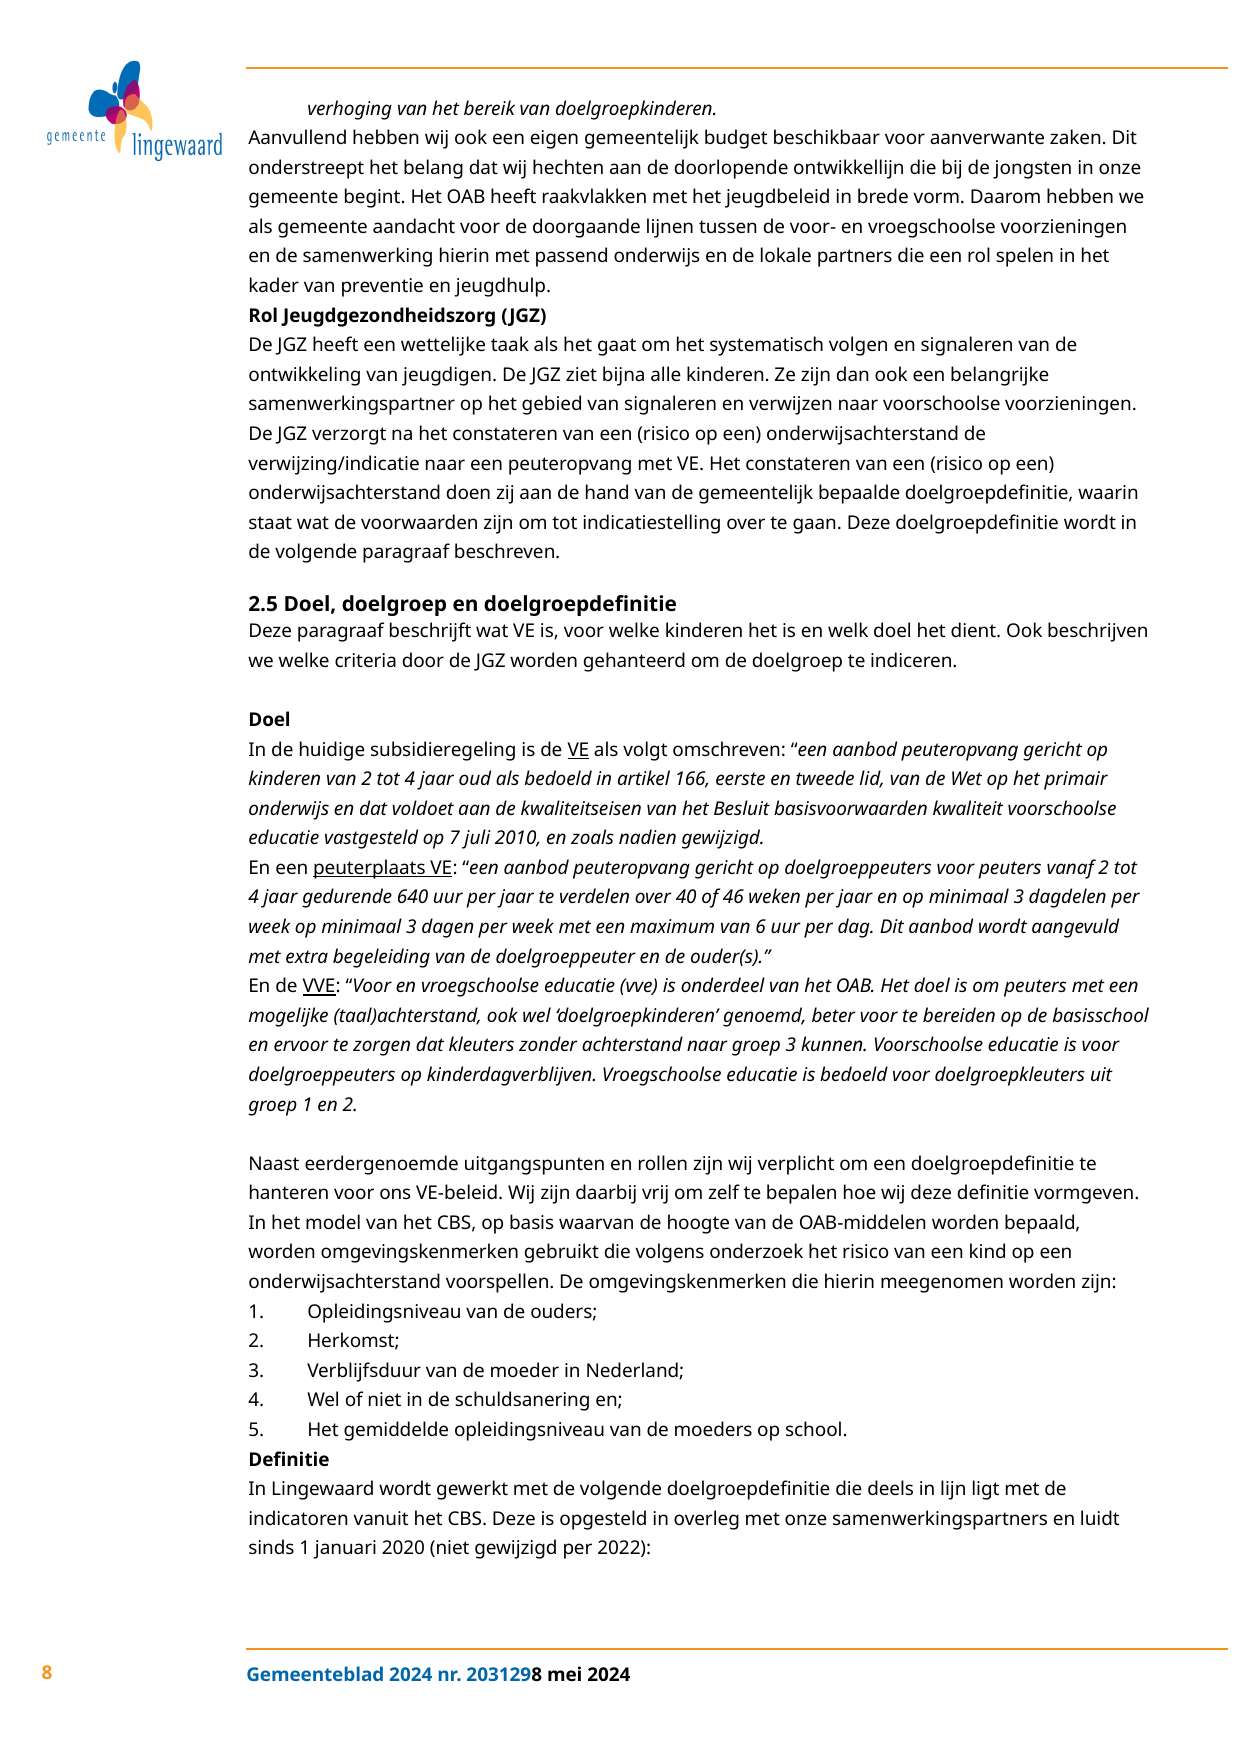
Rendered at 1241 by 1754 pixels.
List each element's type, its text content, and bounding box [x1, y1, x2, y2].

text En een peuterplaats VE: “een aanbod peuteropvang gericht op doelgroeppeuters voor peuters vanaf 2 tot 4 jaar gedurende 640 uur per jaar te verdelen over 40 of 46 weken per jaar en op minimaal 3 dagdelen per week op minimaal 3 dagen per week met een maximum van 6 uur per dag. Dit aanbod wordt aangevuld met extra begeleiding van de doelgroeppeuter en de ouder(s).” [248, 854, 1152, 968]
text Naast eerdergenoemde uitgangspunten en rollen zijn wij verplicht om een doelgroepdefinitie te hanteren voor ons VE-beleid. Wij zijn daarbij vrij om zelf te bepalen hoe wij deze definitie vormgeven. In het model van het CBS, op basis waarvan de hoogte van de OAB-middelen worden bepaald, worden omgevingskenmerken gebruikt die volgens onderzoek het risico van een kind op een onderwijsachterstand voorspellen. De omgevingskenmerken die hierin meegenomen worden zijn: [248, 1150, 1152, 1294]
text In de huidige subsidieregeling is de VE als volgt omschreven: “een aanbod peuteropvang gericht op kinderen van 2 tot 4 jaar oud als bedoeld in artikel 166, eerste en tweede lid, van de Wet op het primair onderwijs en dat voldoet aan de kwaliteitseisen van het Besluit basisvoorwaarden kwaliteit voorschoolse educatie vastgesteld op 7 juli 2010, en zoals nadien gewijzigd. [248, 736, 1152, 850]
list Verblijfsduur van de moeder in Nederland; [248, 1357, 1152, 1383]
text Deze paragraaf beschrijft wat VE is, voor welke kinderen het is en welk doel het dient. Ook beschrijven we welke criteria door de JGZ worden gehanteerd om de doelgroep te indiceren. [248, 617, 1152, 673]
list Het gemiddelde opleidingsniveau van de moeders op school. [248, 1416, 1152, 1442]
text De JGZ heeft een wettelijke taak als het gaat om het systematisch volgen en signaleren van de ontwikkeling van jeugdigen. De JGZ ziet bijna alle kinderen. Ze zijn dan ook een belangrijke samenwerkingspartner op het gebied van signaleren en verwijzen naar voorschoolse voorzieningen. De JGZ verzorgt na het constateren van een (risico op een) onderwijsachterstand de verwijzing/indicatie naar een peuteropvang met VE. Het constateren van een (risico op een) onderwijsachterstand doen zij aan de hand van de gemeentelijk bepaalde doelgroepdefinitie, waarin staat wat de voorwaarden zijn om tot indicatiestelling over te gaan. Deze doelgroepdefinitie wordt in de volgende paragraaf beschreven. [248, 331, 1152, 564]
picture [41, 47, 231, 172]
list verhoging van het bereik van doelgroepkinderen. [248, 95, 1152, 121]
list Herkomst; [248, 1327, 1152, 1353]
text En de VVE: “Voor en vroegschoolse educatie (vve) is onderdeel van het OAB. Het doel is om peuters met een mogelijke (taal)achterstand, ook wel ‘doelgroepkinderen’ genoemd, beter voor te bereiden op de basisschool en ervoor te zorgen dat kleuters zonder achterstand naar groep 3 kunnen. Voorschoolse educatie is voor doelgroeppeuters op kinderdagverblijven. Vroegschoolse educatie is bedoeld voor doelgroepkleuters uit groep 1 en 2. [248, 972, 1152, 1116]
text Aanvullend hebben wij ook een eigen gemeentelijk budget beschikbaar voor aanverwante zaken. Dit onderstreept het belang dat wij hechten aan de doorlopende ontwikkellijn die bij de jongsten in onze gemeente begint. Het OAB heeft raakvlakken met het jeugdbeleid in brede vorm. Daarom hebben we als gemeente aandacht voor de doorgaande lijnen tussen de voor- en vroegschoolse voorzieningen en de samenwerking hierin met passend onderwijs en de lokale partners die een rol spelen in het kader van preventie en jeugdhulp. [248, 124, 1152, 298]
text Doel [248, 706, 1152, 732]
text In Lingewaard wordt gewerkt met de volgende doelgroepdefinitie die deels in lijn ligt met de indicatoren vanuit het CBS. Deze is opgesteld in overleg met onze samenwerkingspartners en luidt sinds 1 januari 2020 (niet gewijzigd per 2022): [248, 1475, 1152, 1560]
text Definitie [248, 1446, 1152, 1471]
text Rol Jeugdgezondheidszorg (JGZ) [248, 302, 1152, 328]
list Opleidingsniveau van de ouders; [248, 1298, 1152, 1323]
list Wel of niet in de schuldsanering en; [248, 1387, 1152, 1412]
text 2.5 Doel, doelgroep en doelgroepdefinitie [248, 589, 1152, 617]
